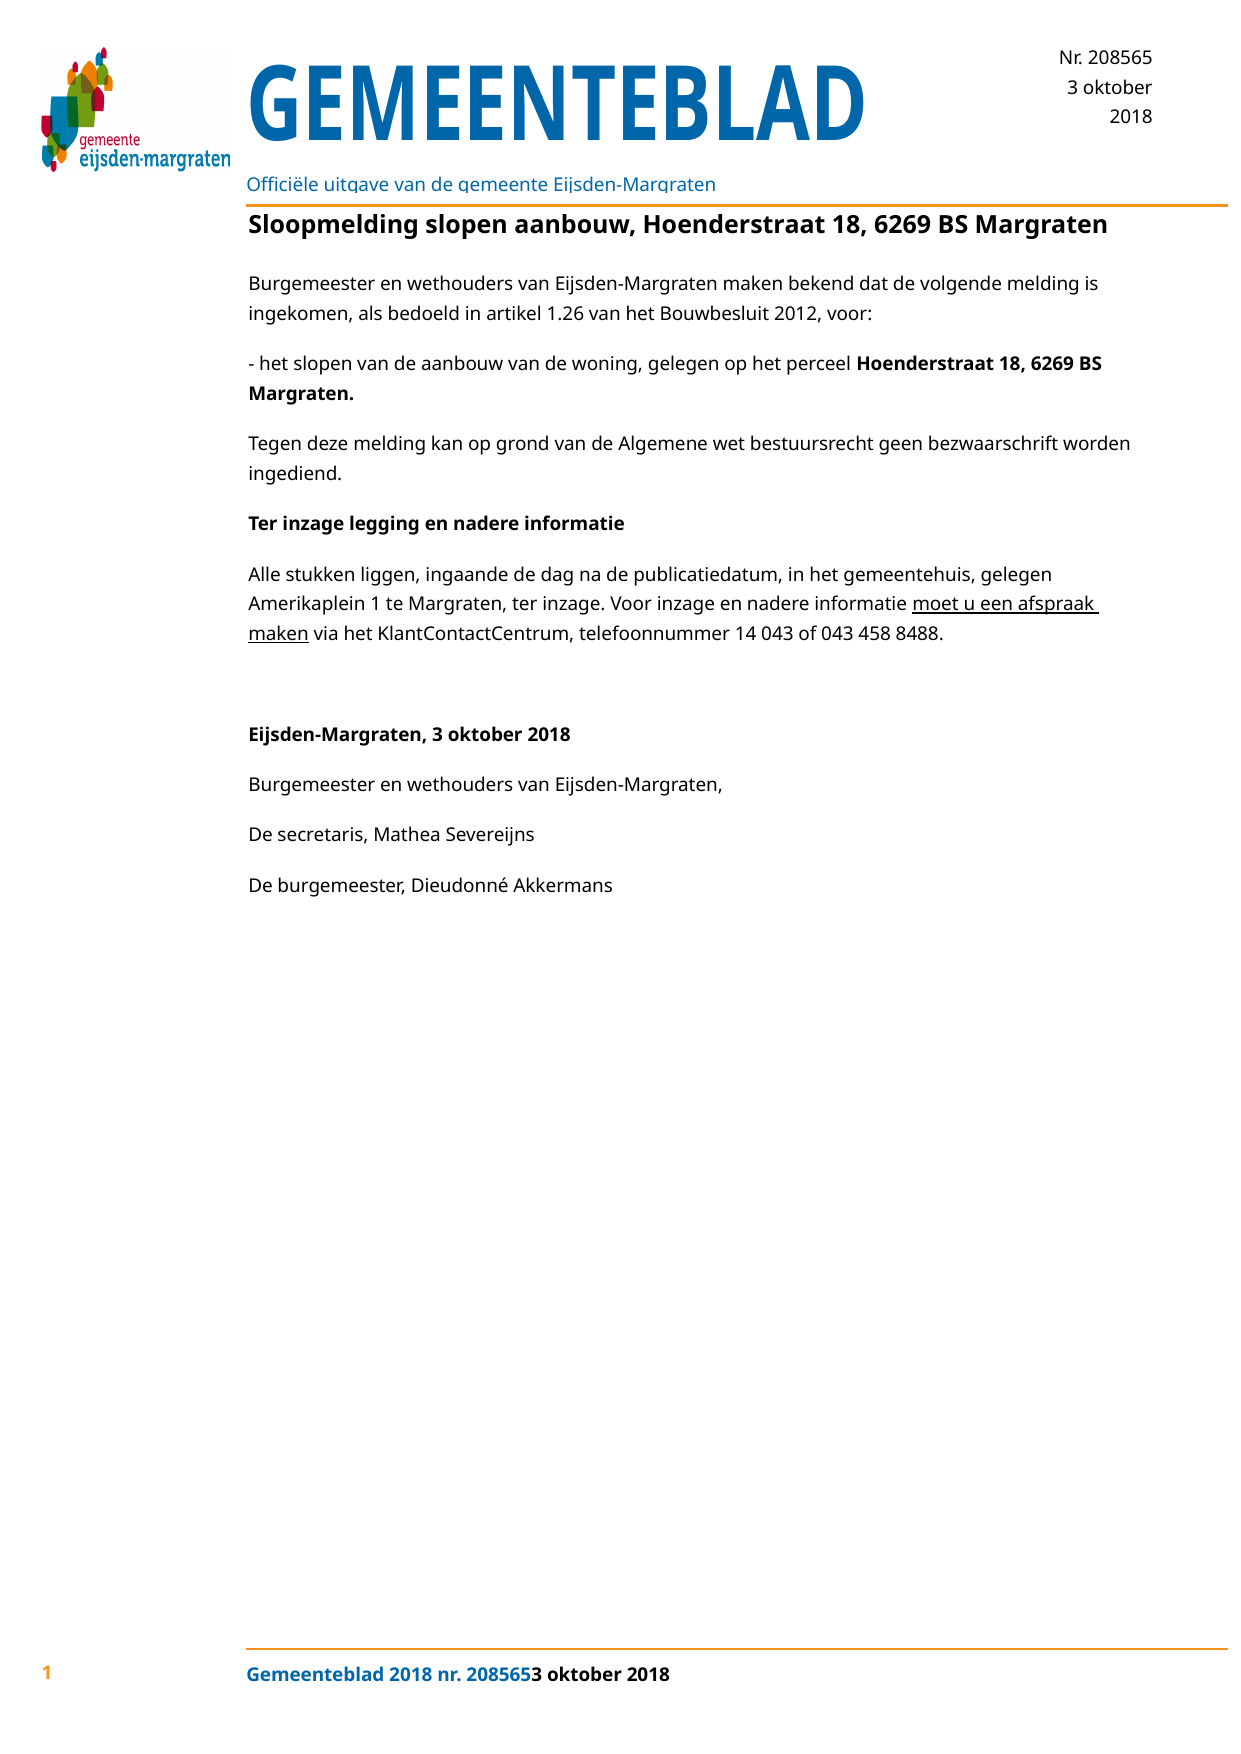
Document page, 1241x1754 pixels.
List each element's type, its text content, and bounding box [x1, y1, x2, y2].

text De burgemeester, Dieudonné Akkermans [248, 872, 1152, 898]
text Eijsden-Margraten, 3 oktober 2018 [248, 721, 1152, 746]
text De secretaris, Mathea Severeijns [248, 822, 1152, 847]
text Burgemeester en wethouders van Eijsden-Margraten maken bekend dat de volgende melding is ingekomen, als bedoeld in artikel 1.26 van het Bouwbesluit 2012, voor: [248, 270, 1152, 326]
picture [41, 47, 231, 172]
text Ter inzage legging en nadere informatie [248, 510, 1152, 536]
text Sloopmelding slopen aanbouw, Hoenderstraat 18, 6269 BS Margraten [248, 207, 1152, 241]
text Tegen deze melding kan op grond van de Algemene wet bestuursrecht geen bezwaarschrift worden ingediend. [248, 430, 1152, 486]
text - het slopen van de aanbouw van de woning, gelegen op het perceel Hoenderstraat 18, 6269 BS Margraten. [248, 350, 1152, 406]
text Burgemeester en wethouders van Eijsden-Margraten, [248, 771, 1152, 797]
text Alle stukken liggen, ingaande de dag na de publicatiedatum, in het gemeentehuis, gelegen Amerikaplein 1 te Margraten, ter inzage. Voor inzage en nadere informatie moet u een afspraak maken via het KlantContactCentrum, telefoonnummer 14 043 of 043 458 8488. [248, 561, 1152, 646]
